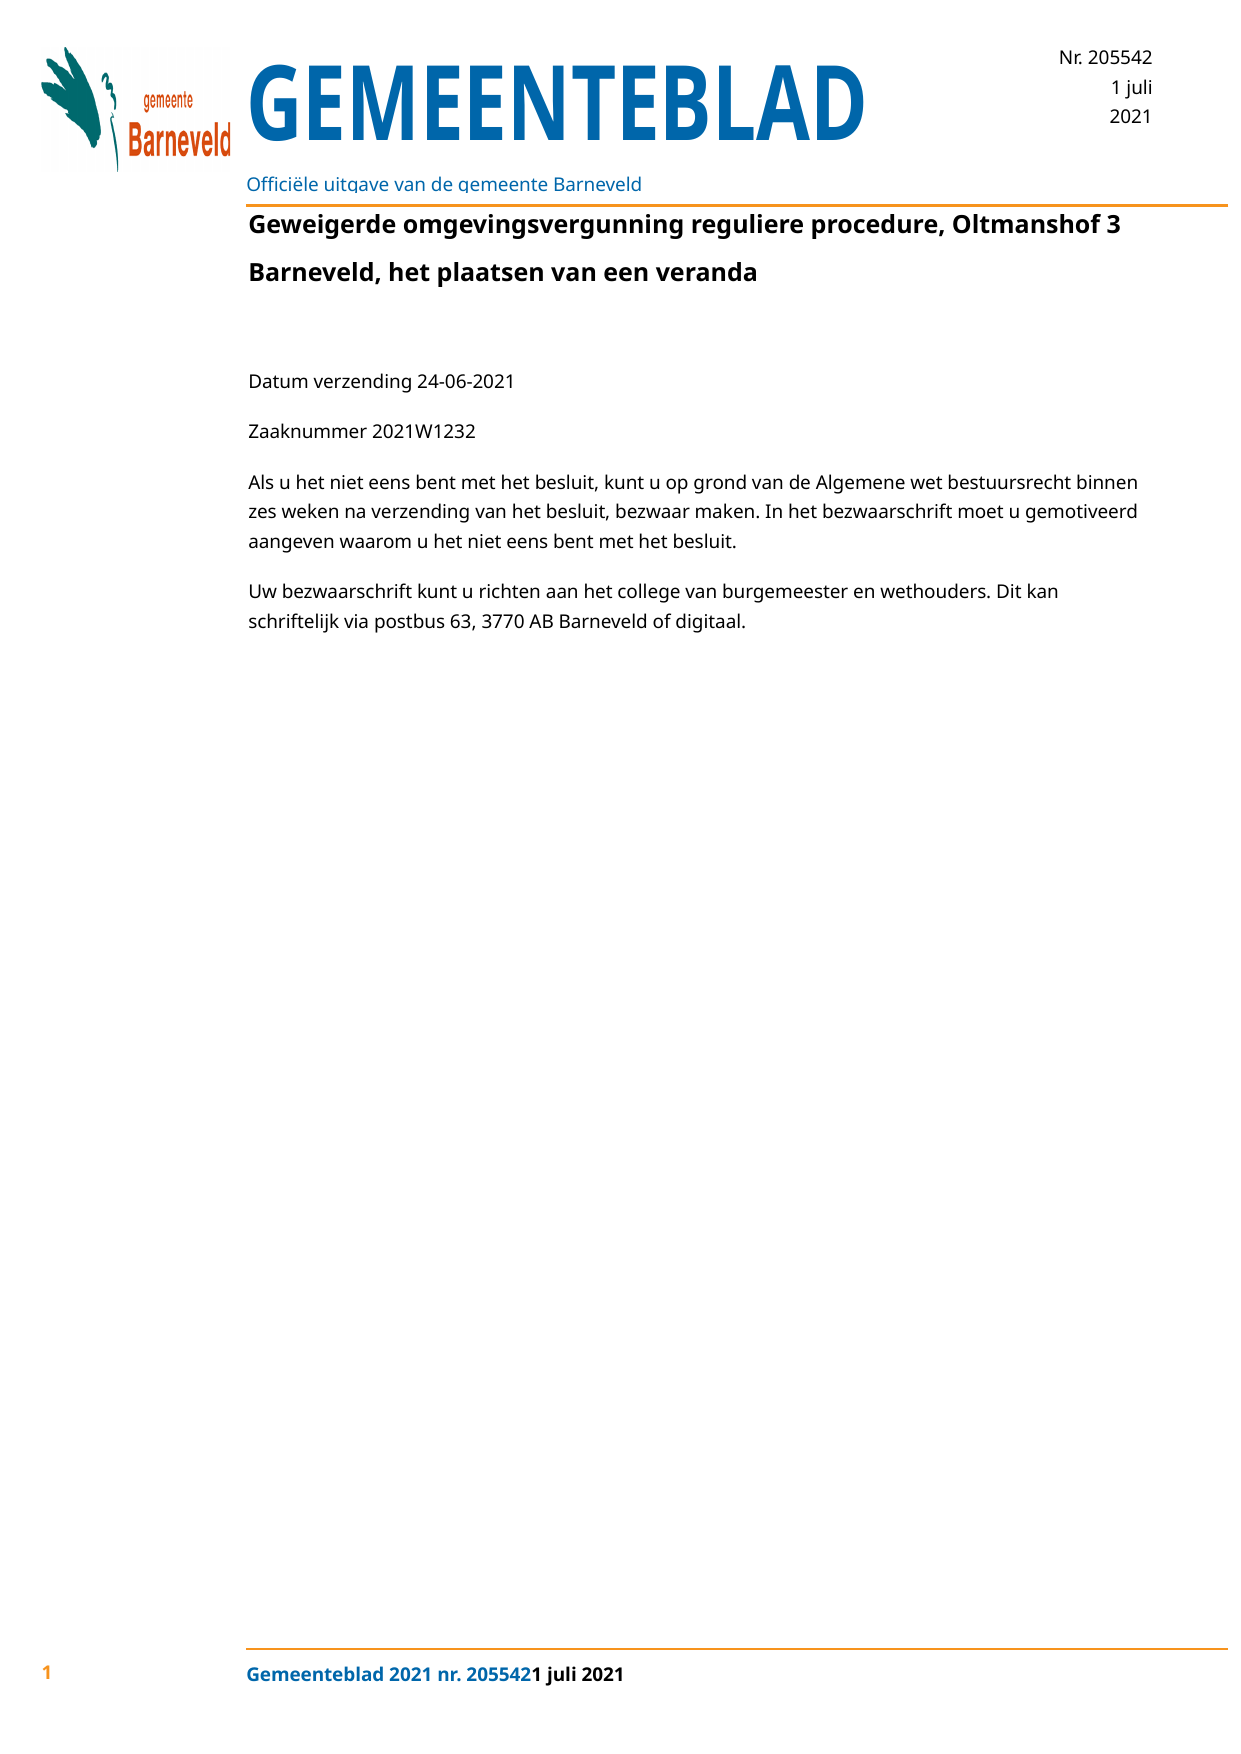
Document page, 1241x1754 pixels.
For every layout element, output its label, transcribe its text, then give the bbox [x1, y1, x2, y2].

text Zaaknummer 2021W1232 [248, 419, 1152, 444]
text Geweigerde omgevingsvergunning reguliere procedure, Oltmanshof 3 Barneveld, het plaatsen van een veranda [248, 207, 1152, 288]
text Als u het niet eens bent met het besluit, kunt u op grond van de Algemene wet bestuursrecht binnen zes weken na verzending van het besluit, bezwaar maken. In het bezwaarschrift moet u gemotiveerd aangeven waarom u het niet eens bent met het besluit. [248, 469, 1152, 554]
text Datum verzending 24-06-2021 [248, 368, 1152, 394]
text Uw bezwaarschrift kunt u richten aan het college van burgemeester en wethouders. Dit kan schriftelijk via postbus 63, 3770 AB Barneveld of digitaal. [248, 579, 1152, 634]
picture [41, 47, 231, 172]
